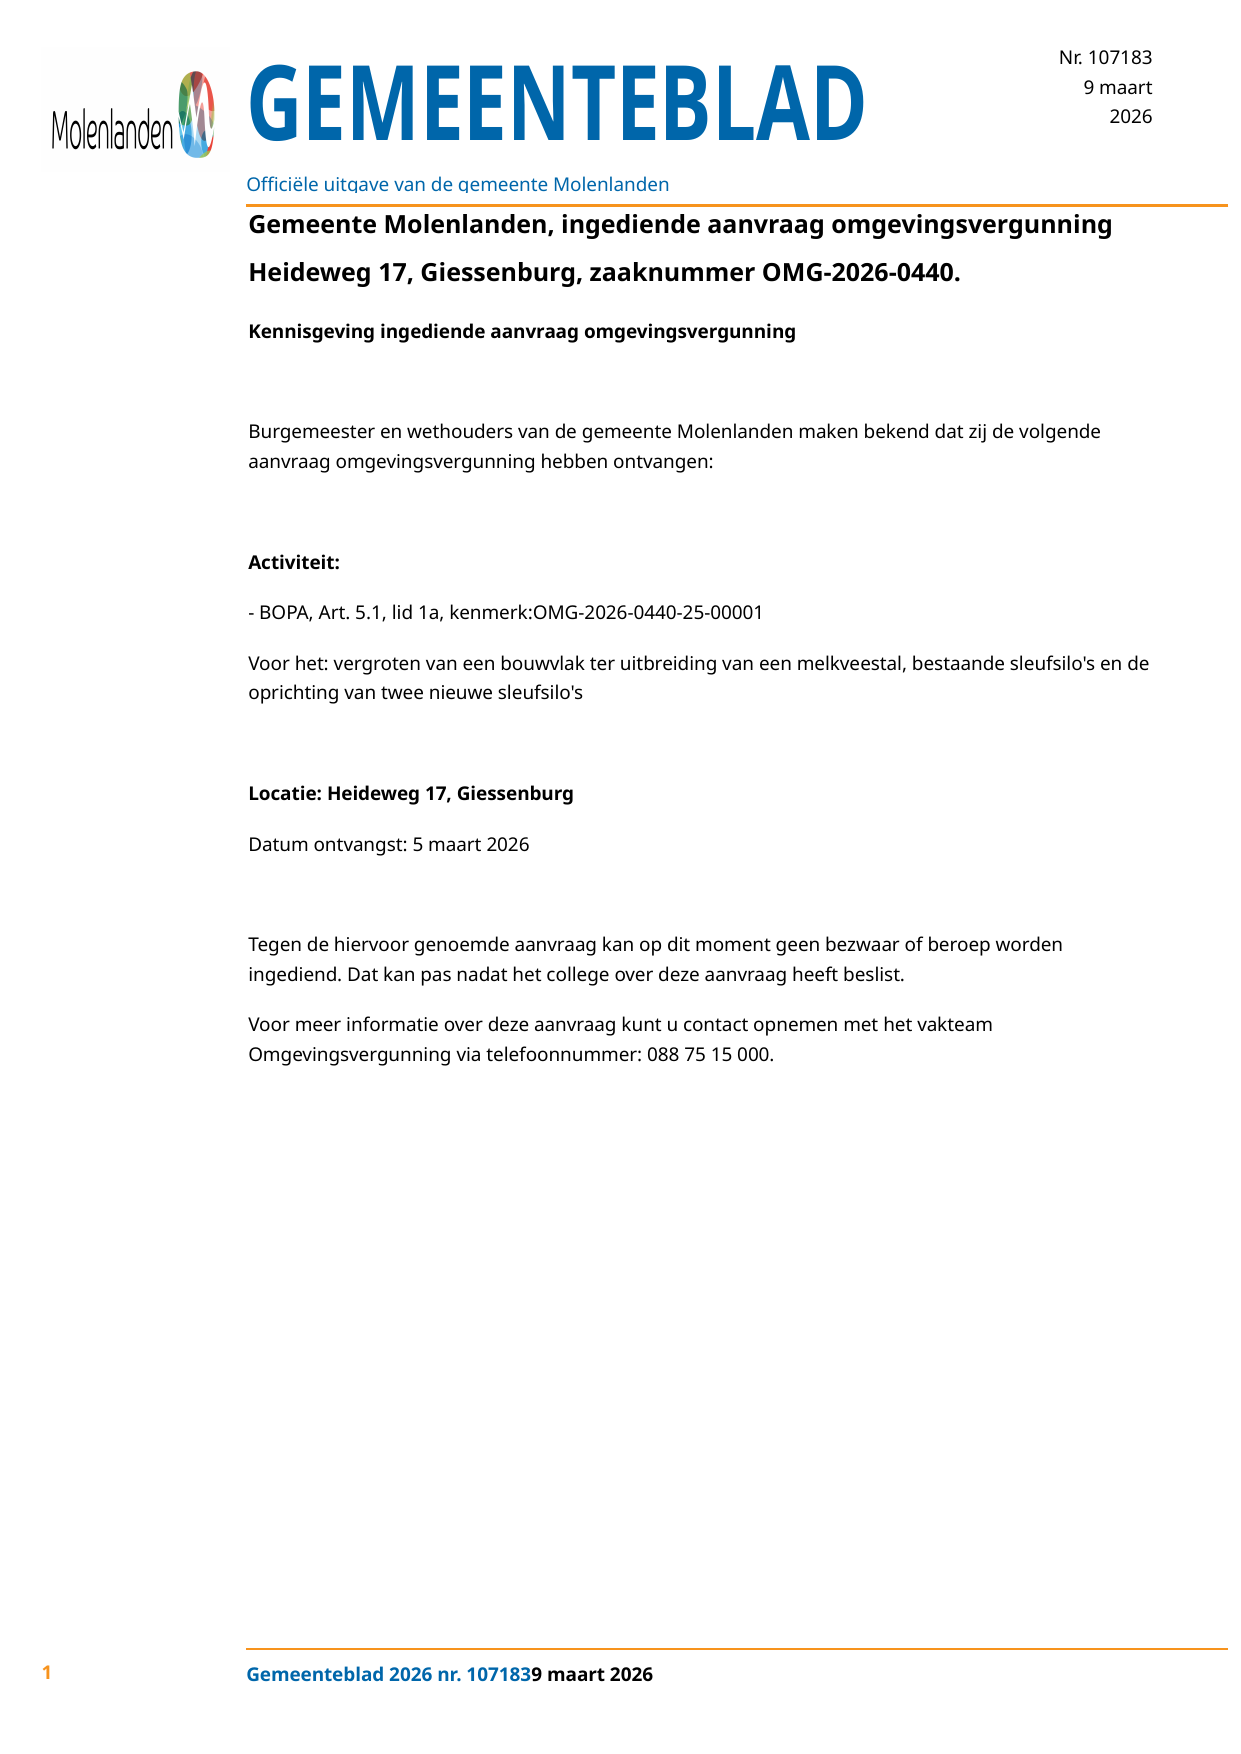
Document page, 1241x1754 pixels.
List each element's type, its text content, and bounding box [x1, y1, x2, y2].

text Kennisgeving ingediende aanvraag omgevingsvergunning [248, 318, 1152, 344]
text Voor het: vergroten van een bouwvlak ter uitbreiding van een melkveestal, bestaande sleufsilo's en de oprichting van twee nieuwe sleufsilo's [248, 650, 1152, 705]
picture [41, 47, 231, 172]
text Locatie: Heideweg 17, Giessenburg [248, 780, 1152, 806]
text Burgemeester en wethouders van de gemeente Molenlanden maken bekend dat zij de volgende aanvraag omgevingsvergunning hebben ontvangen: [248, 419, 1152, 474]
text Gemeente Molenlanden, ingediende aanvraag omgevingsvergunning Heideweg 17, Giessenburg, zaaknummer OMG-2026-0440. [248, 207, 1152, 288]
text Tegen de hiervoor genoemde aanvraag kan op dit moment geen bezwaar of beroep worden ingediend. Dat kan pas nadat het college over deze aanvraag heeft beslist. [248, 932, 1152, 987]
text Activiteit: [248, 549, 1152, 575]
text - BOPA, Art. 5.1, lid 1a, kenmerk:OMG-2026-0440-25-00001 [248, 599, 1152, 625]
text Datum ontvangst: 5 maart 2026 [248, 831, 1152, 857]
text Voor meer informatie over deze aanvraag kunt u contact opnemen met het vakteam Omgevingsvergunning via telefoonnummer: 088 75 15 000. [248, 1012, 1152, 1067]
